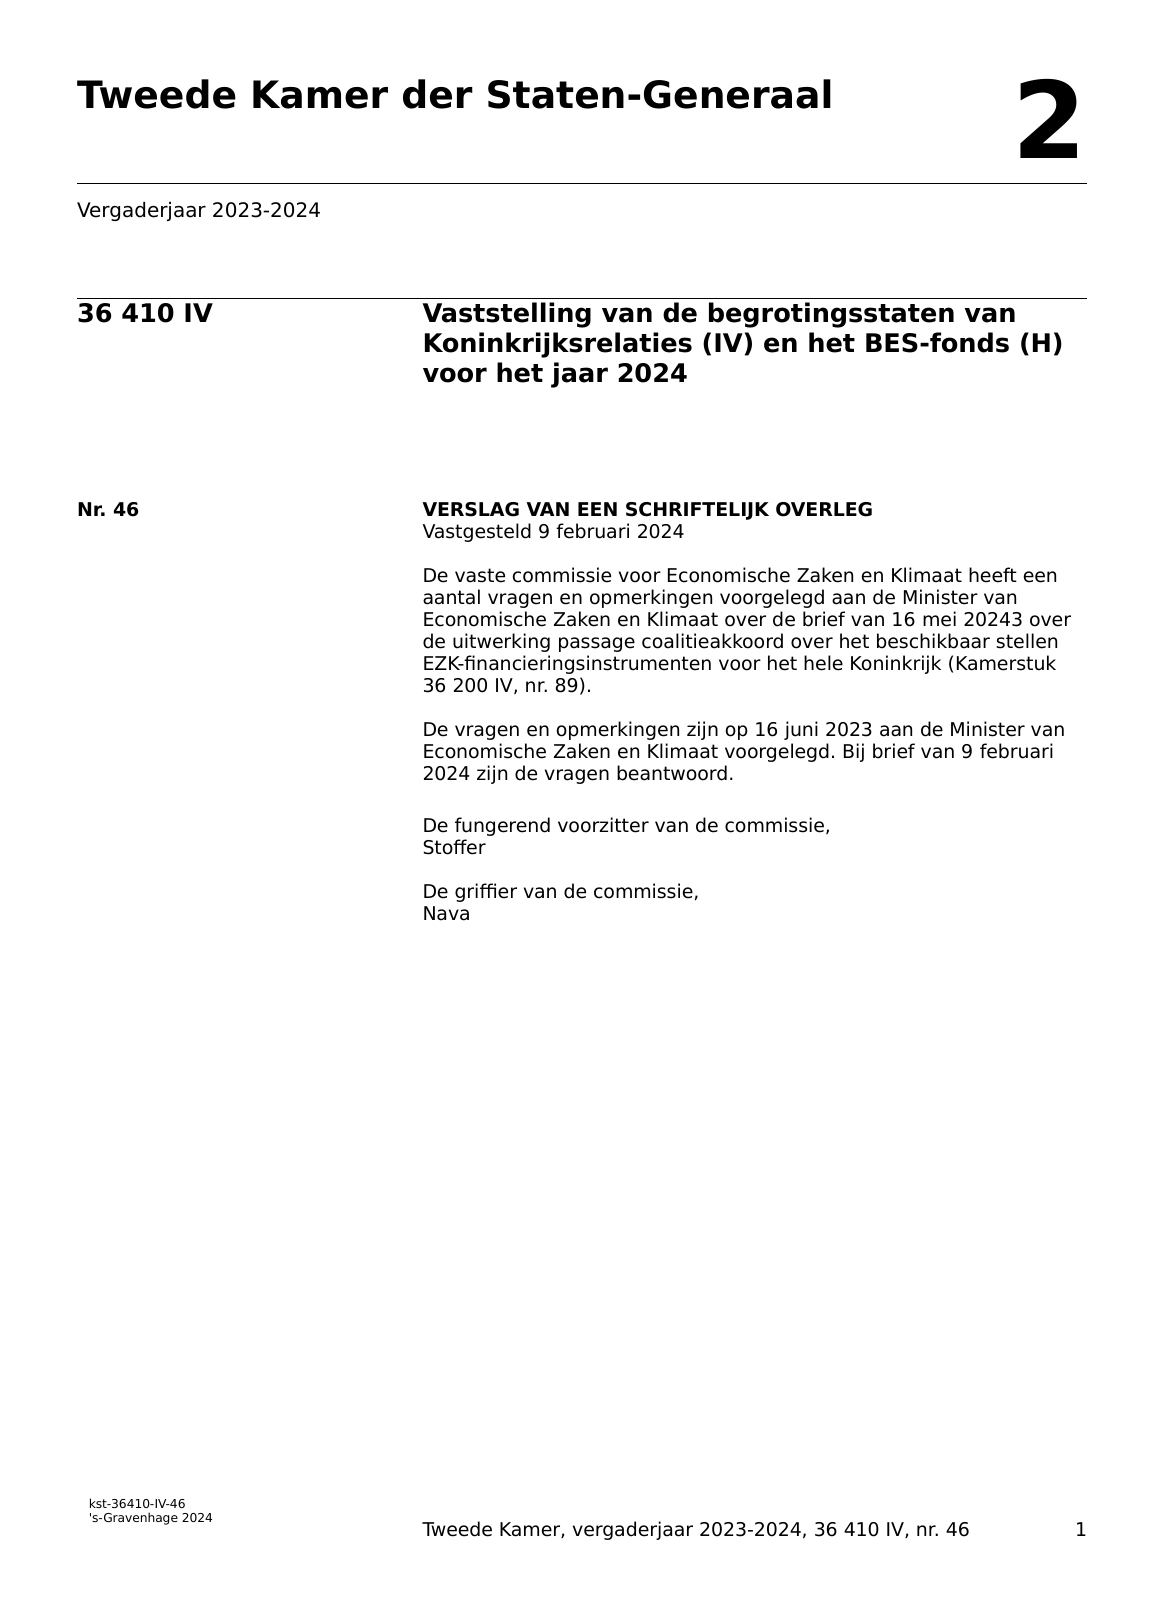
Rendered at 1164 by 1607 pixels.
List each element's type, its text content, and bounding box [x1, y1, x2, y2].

text De vragen en opmerkingen zijn op 16 juni 2023 aan de Minister van Economische Zaken en Klimaat voorgelegd. Bij brief van 9 februari 2024 zijn de vragen beantwoord. [422, 719, 1087, 785]
text Vastgesteld 9 februari 2024 [422, 521, 1087, 543]
table_header 2 [886, 59, 1087, 183]
text De vaste commissie voor Economische Zaken en Klimaat heeft een aantal vragen en opmerkingen voorgelegd aan de Minister van Economische Zaken en Klimaat over de brief van 16 mei 20243 over de uitwerking passage coalitieakkoord over het beschikbaar stellen EZK-financieringsinstrumenten voor het hele Koninkrijk (Kamerstuk 36 200 IV, nr. 89). [422, 565, 1087, 697]
table_header Tweede Kamer der Staten-Generaal [77, 59, 886, 183]
text kst-36410-IV-46 [88, 1497, 323, 1511]
text De griffier van de commissie, Nava [422, 881, 1087, 925]
text De fungerend voorzitter van de commissie, Stoffer [422, 815, 1087, 859]
table_cell Vergaderjaar 2023-2024 [77, 184, 1087, 298]
subtitle Nr. 46 VERSLAG VAN EEN SCHRIFTELIJK OVERLEG [77, 499, 1087, 521]
subtitle 36 410 IV Vaststelling van de begrotingsstaten van Koninkrijksrelaties (IV) en het BES-fonds (H) voor het jaar 2024 [77, 299, 1087, 388]
text 's-Gravenhage 2024 [88, 1511, 323, 1525]
